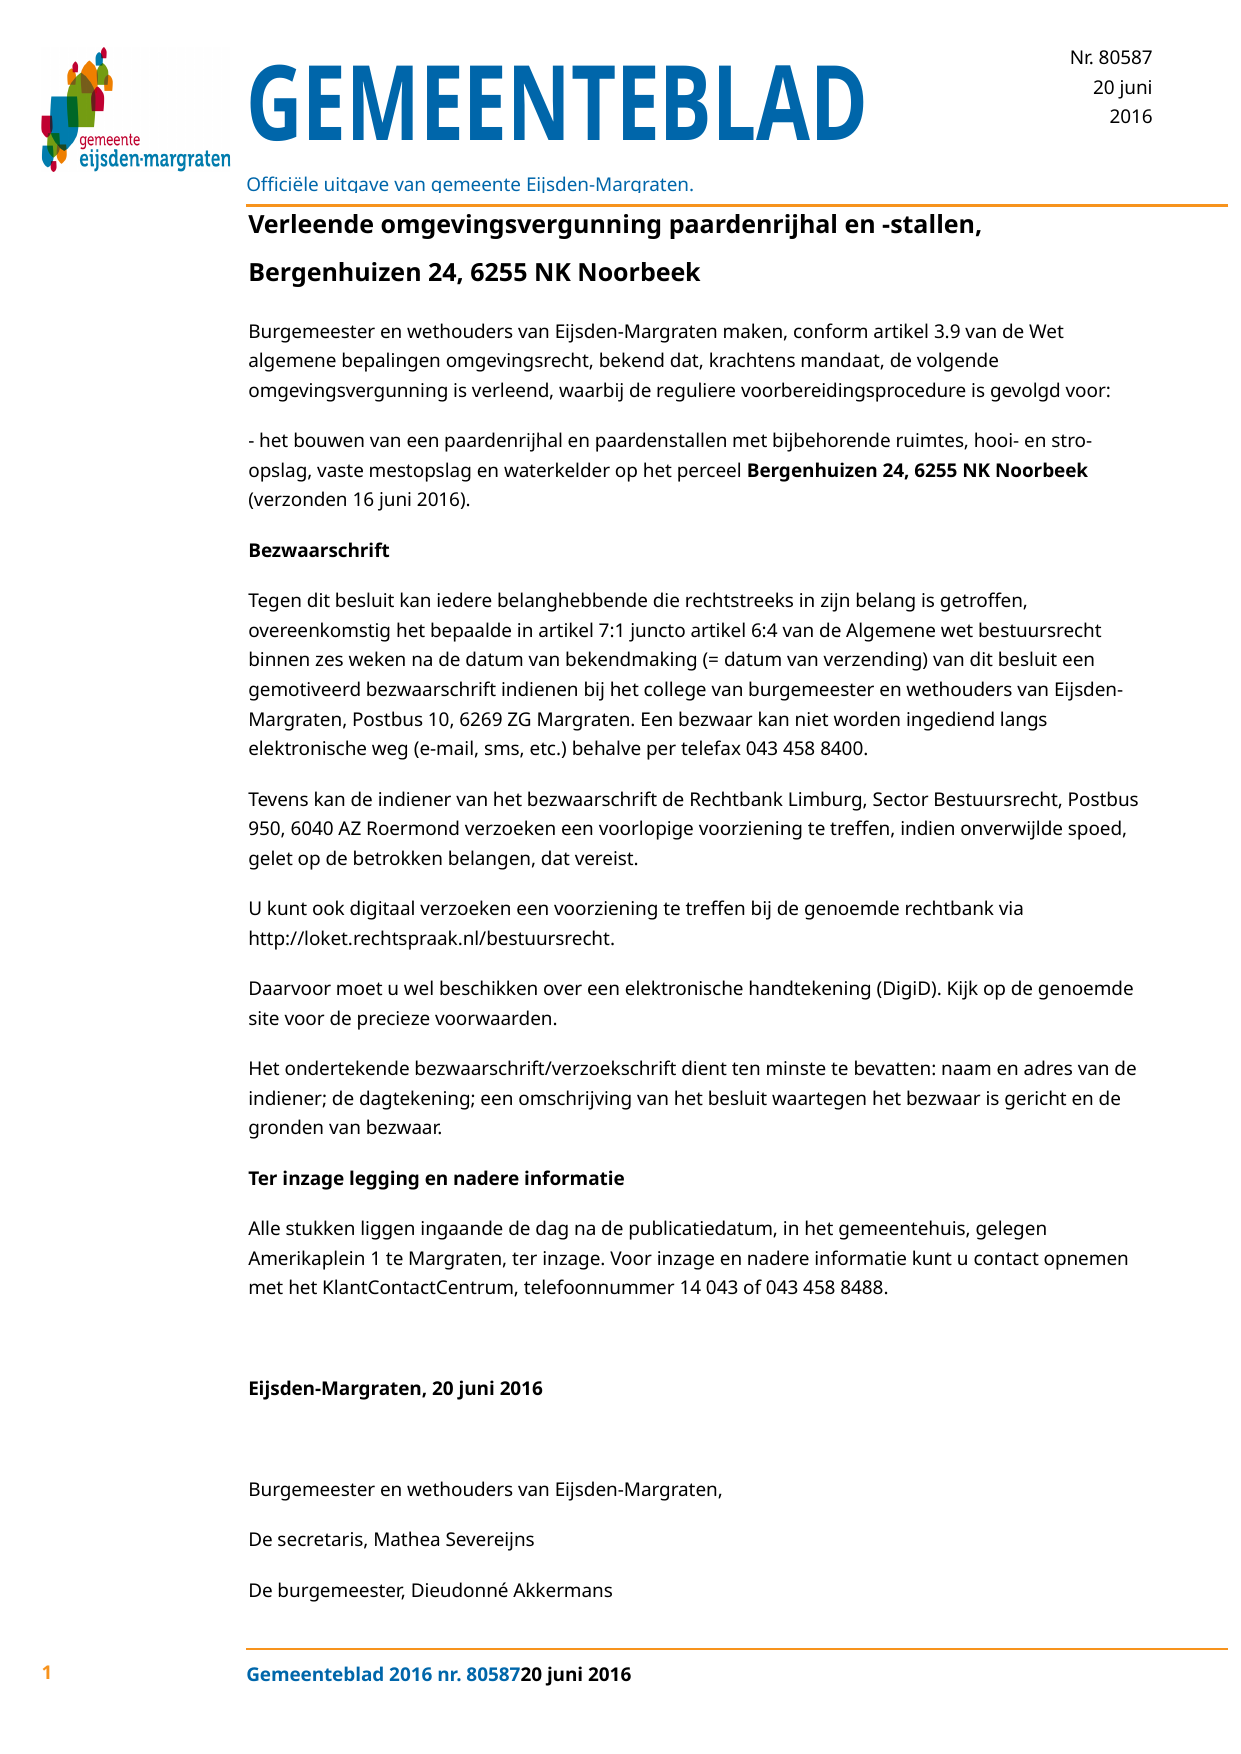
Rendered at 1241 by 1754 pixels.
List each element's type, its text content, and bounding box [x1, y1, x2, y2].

text Verleende omgevingsvergunning paardenrijhal en -stallen, Bergenhuizen 24, 6255 NK Noorbeek [248, 207, 1152, 288]
text Burgemeester en wethouders van Eijsden-Margraten maken, conform artikel 3.9 van de Wet algemene bepalingen omgevingsrecht, bekend dat, krachtens mandaat, de volgende omgevingsvergunning is verleend, waarbij de reguliere voorbereidingsprocedure is gevolgd voor: [248, 318, 1152, 403]
text Daarvoor moet u wel beschikken over een elektronische handtekening (DigiD). Kijk op de genoemde site voor de precieze voorwaarden. [248, 975, 1152, 1031]
text Het ondertekende bezwaarschrift/verzoekschrift dient ten minste te bevatten: naam en adres van de indiener; de dagtekening; een omschrijving van het besluit waartegen het bezwaar is gericht en de gronden van bezwaar. [248, 1055, 1152, 1140]
text De secretaris, Mathea Severeijns [248, 1527, 1152, 1552]
text U kunt ook digitaal verzoeken een voorziening te treffen bij de genoemde rechtbank via http://loket.rechtspraak.nl/bestuursrecht. [248, 895, 1152, 951]
text Bezwaarschrift [248, 537, 1152, 563]
text - het bouwen van een paardenrijhal en paardenstallen met bijbehorende ruimtes, hooi- en stro-opslag, vaste mestopslag en waterkelder op het perceel Bergenhuizen 24, 6255 NK Noorbeek (verzonden 16 juni 2016). [248, 427, 1152, 512]
text Burgemeester en wethouders van Eijsden-Margraten, [248, 1476, 1152, 1502]
text Eijsden-Margraten, 20 juni 2016 [248, 1375, 1152, 1401]
text Tevens kan de indiener van het bezwaarschrift de Rechtbank Limburg, Sector Bestuursrecht, Postbus 950, 6040 AZ Roermond verzoeken een voorlopige voorziening te treffen, indien onverwijlde spoed, gelet op de betrokken belangen, dat vereist. [248, 786, 1152, 871]
text Alle stukken liggen ingaande de dag na de publicatiedatum, in het gemeentehuis, gelegen Amerikaplein 1 te Margraten, ter inzage. Voor inzage en nadere informatie kunt u contact opnemen met het KlantContactCentrum, telefoonnummer 14 043 of 043 458 8488. [248, 1215, 1152, 1300]
text De burgemeester, Dieudonné Akkermans [248, 1577, 1152, 1603]
text Ter inzage legging en nadere informatie [248, 1165, 1152, 1191]
text Tegen dit besluit kan iedere belanghebbende die rechtstreeks in zijn belang is getroffen, overeenkomstig het bepaalde in artikel 7:1 juncto artikel 6:4 van de Algemene wet bestuursrecht binnen zes weken na de datum van bekendmaking (= datum van verzending) van dit besluit een gemotiveerd bezwaarschrift indienen bij het college van burgemeester en wethouders van Eijsden-Margraten, Postbus 10, 6269 ZG Margraten. Een bezwaar kan niet worden ingediend langs elektronische weg (e-mail, sms, etc.) behalve per telefax 043 458 8400. [248, 587, 1152, 761]
picture [41, 47, 231, 172]
